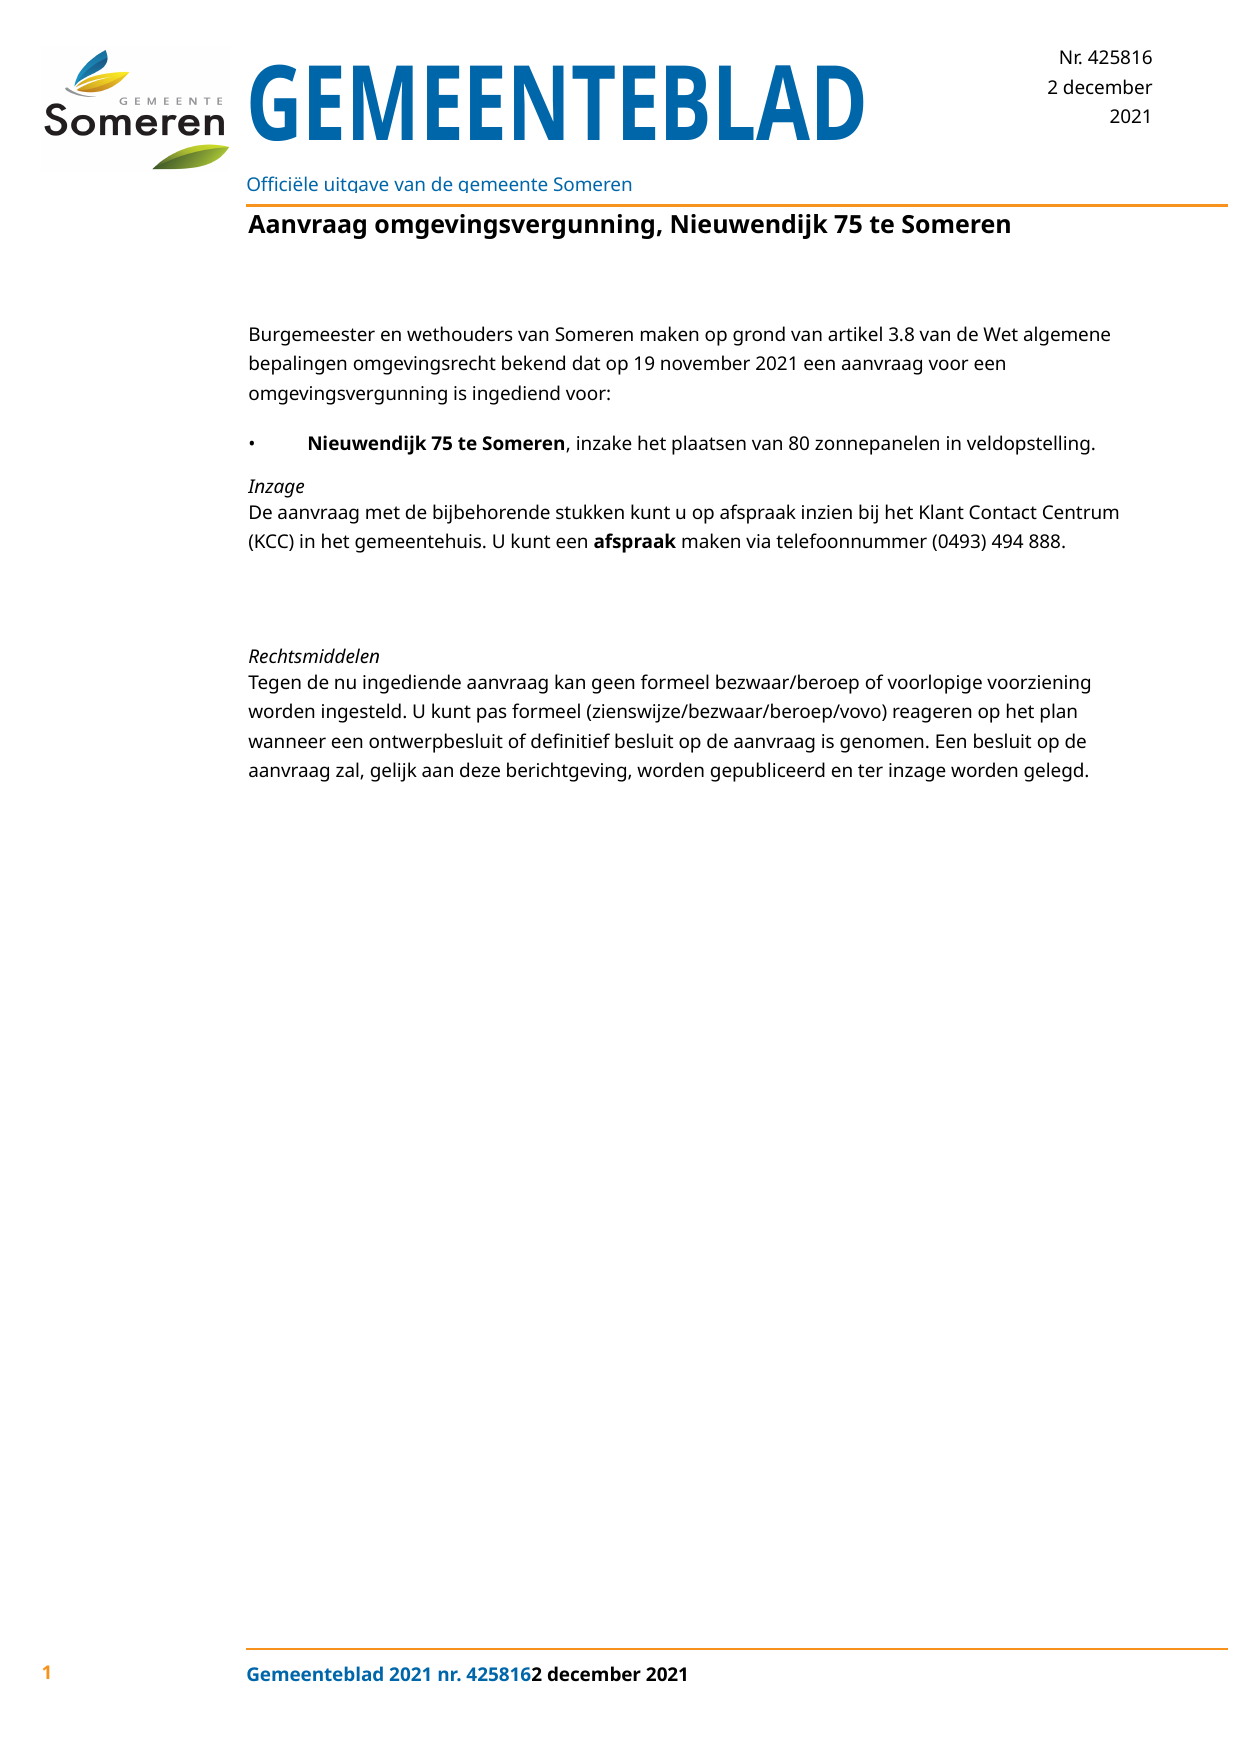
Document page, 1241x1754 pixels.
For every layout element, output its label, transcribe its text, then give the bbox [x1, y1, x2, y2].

text Burgemeester en wethouders van Someren maken op grond van artikel 3.8 van de Wet algemene bepalingen omgevingsrecht bekend dat op 19 november 2021 een aanvraag voor een omgevingsvergunning is ingediend voor: [248, 321, 1152, 406]
text Inzage [248, 473, 1152, 499]
picture [41, 47, 231, 172]
text Rechtsmiddelen [248, 643, 1152, 669]
text Tegen de nu ingediende aanvraag kan geen formeel bezwaar/beroep of voorlopige voorziening worden ingesteld. U kunt pas formeel (zienswijze/bezwaar/beroep/vovo) reageren op het plan wanneer een ontwerpbesluit of definitief besluit op de aanvraag is genomen. Een besluit op de aanvraag zal, gelijk aan deze berichtgeving, worden gepubliceerd en ter inzage worden gelegd. [248, 669, 1152, 783]
list Nieuwendijk 75 te Someren, inzake het plaatsen van 80 zonnepanelen in veldopstelling. [248, 430, 1152, 456]
text Aanvraag omgevingsvergunning, Nieuwendijk 75 te Someren [248, 207, 1152, 241]
text De aanvraag met de bijbehorende stukken kunt u op afspraak inzien bij het Klant Contact Centrum (KCC) in het gemeentehuis. U kunt een afspraak maken via telefoonnummer (0493) 494 888. [248, 499, 1152, 554]
